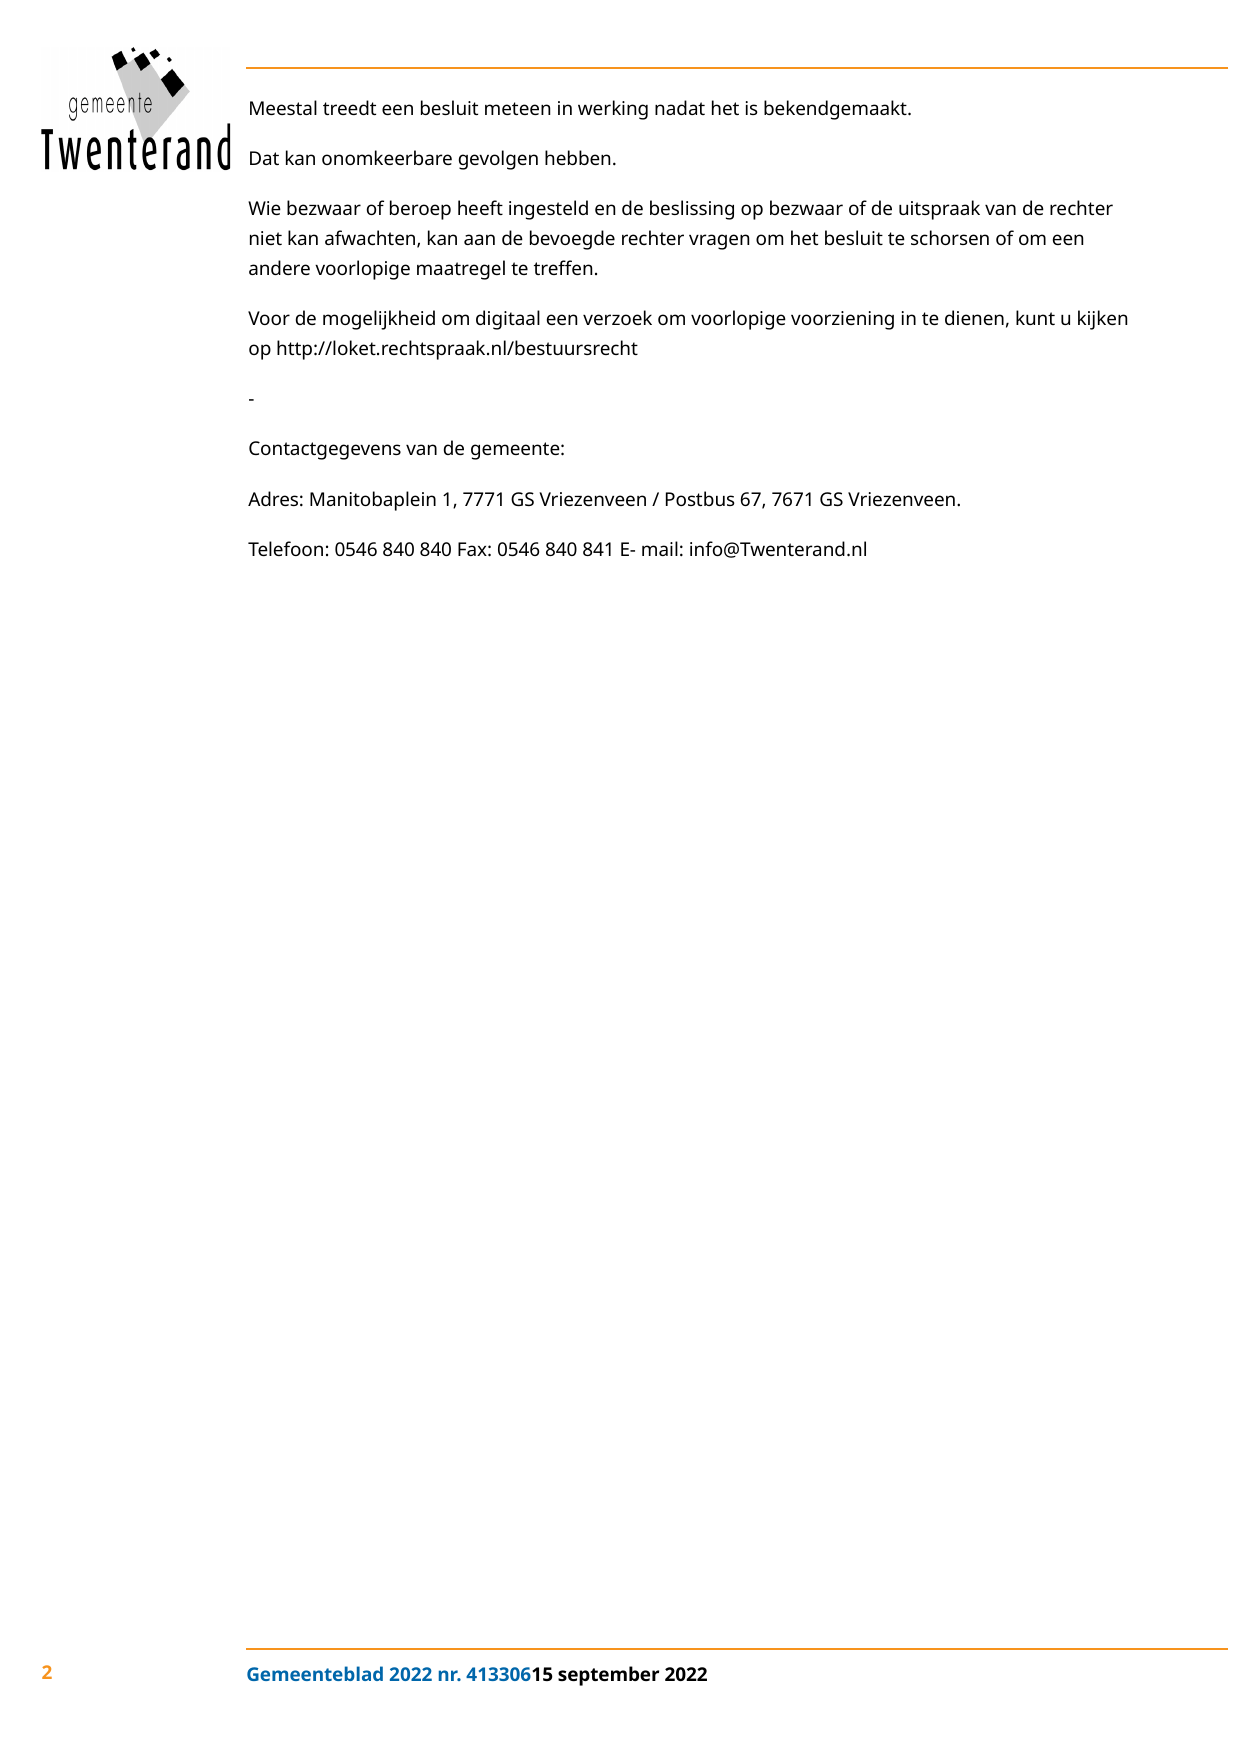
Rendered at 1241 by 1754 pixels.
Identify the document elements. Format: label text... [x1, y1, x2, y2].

text Adres: Manitobaplein 1, 7771 GS Vriezenveen / Postbus 67, 7671 GS Vriezenveen. [248, 486, 1152, 512]
text Dat kan onomkeerbare gevolgen hebben. [248, 145, 1152, 171]
picture [41, 47, 231, 172]
text - [248, 385, 1152, 411]
text Voor de mogelijkheid om digitaal een verzoek om voorlopige voorziening in te dienen, kunt u kijken op http://loket.rechtspraak.nl/bestuursrecht [248, 305, 1152, 361]
text Telefoon: 0546 840 840 Fax: 0546 840 841 E- mail: info@Twenterand.nl [248, 536, 1152, 562]
text Contactgegevens van de gemeente: [248, 436, 1152, 461]
text Wie bezwaar of beroep heeft ingesteld en de beslissing op bezwaar of de uitspraak van de rechter niet kan afwachten, kan aan de bevoegde rechter vragen om het besluit te schorsen of om een andere voorlopige maatregel te treffen. [248, 196, 1152, 281]
text Meestal treedt een besluit meteen in werking nadat het is bekendgemaakt. [248, 95, 1152, 121]
